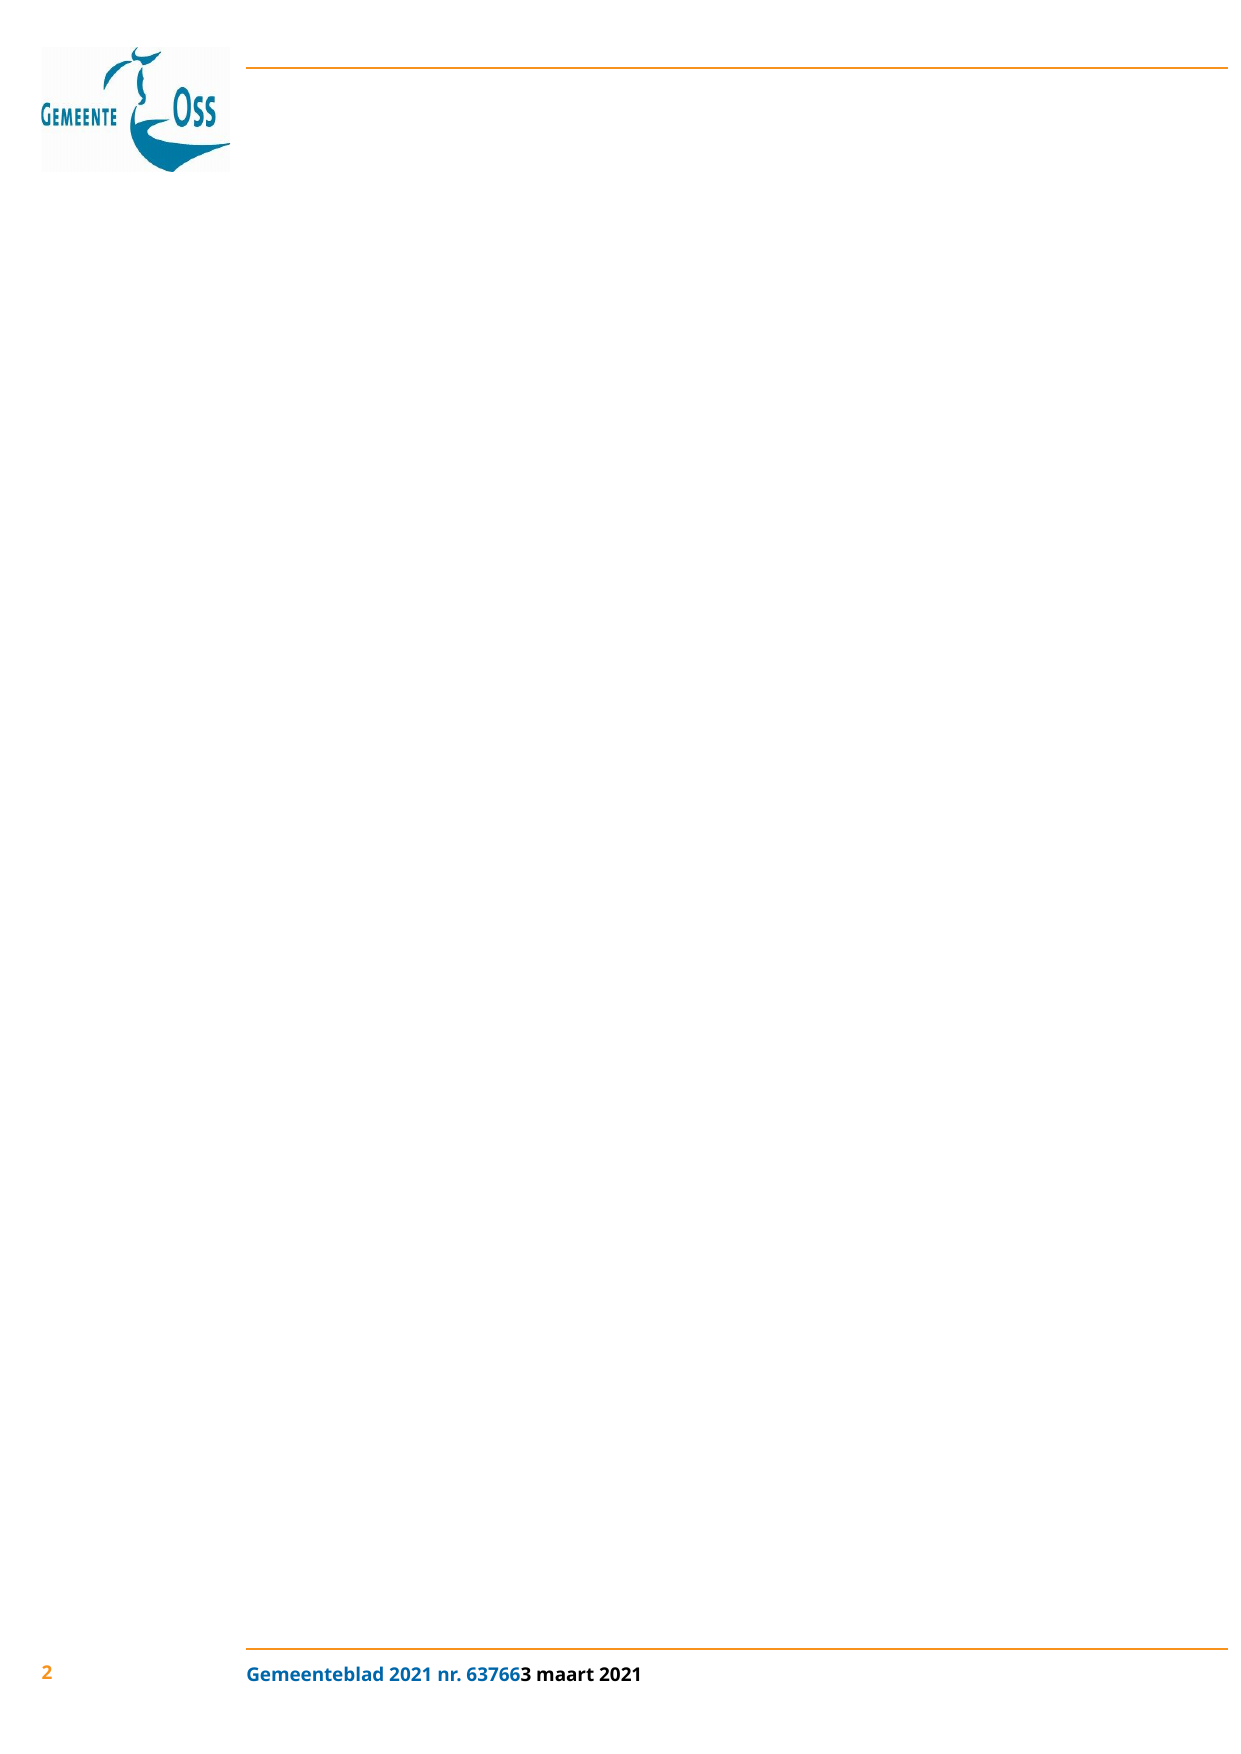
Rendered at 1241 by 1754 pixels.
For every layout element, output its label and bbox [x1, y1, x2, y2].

picture [41, 47, 231, 172]
